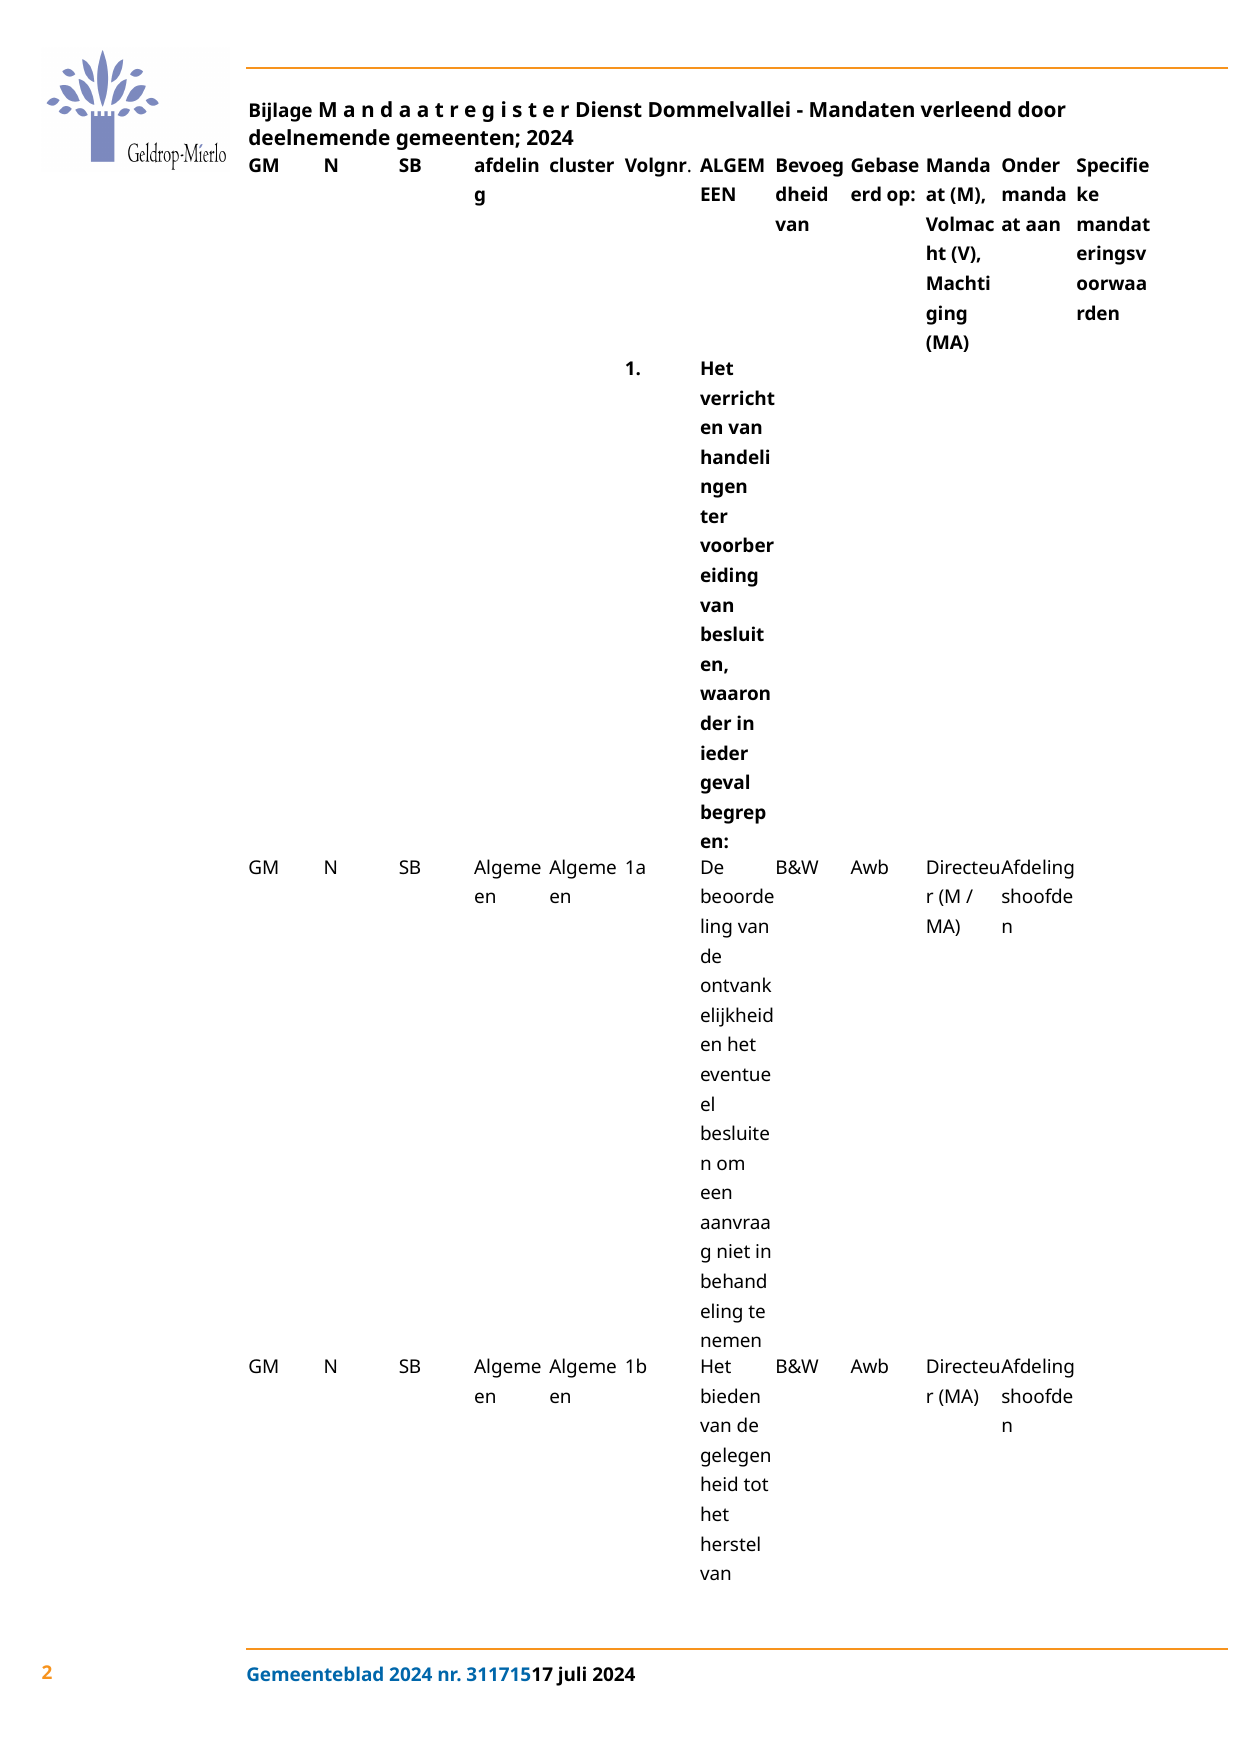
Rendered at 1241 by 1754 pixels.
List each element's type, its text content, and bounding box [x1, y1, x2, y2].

table_header ALGEMEEN [700, 152, 775, 355]
table_header Specifieke mandateringsvoorwaarden [1076, 152, 1152, 355]
table_cell Algemeen [474, 854, 549, 1353]
text Bijlage M a n d a a t r e g i s t e r Dienst Dommelvallei - Mandaten verleend door deelnemende gemeenten; 2024 [248, 95, 1152, 152]
table_header N [323, 152, 398, 355]
table_cell [1001, 355, 1076, 854]
table_cell Het bieden van de gelegenheid tot het herstel van [700, 1353, 775, 1586]
table_cell SB [399, 1353, 474, 1586]
table_cell [850, 355, 926, 854]
table_cell Awb [850, 1353, 926, 1586]
table_cell Algemeen [549, 1353, 624, 1586]
table_cell B&W [775, 854, 850, 1353]
table_cell De beoordeling van de ontvankelijkheid en het eventueel besluiten om een aanvraag niet in behandeling te nemen [700, 854, 775, 1353]
picture [41, 47, 231, 172]
table_header cluster [549, 152, 624, 355]
table_cell B&W [775, 1353, 850, 1586]
table_cell [474, 355, 549, 854]
table_cell [775, 355, 850, 854]
table_cell Afdelingshoofden [1001, 1353, 1076, 1586]
table_cell GM [248, 854, 323, 1353]
table_header afdeling [474, 152, 549, 355]
table_cell [926, 355, 1001, 854]
table_cell 1b [625, 1353, 700, 1586]
table_header Volgnr. [625, 152, 700, 355]
table_header Ondermandaat aan [1001, 152, 1076, 355]
table_cell 1. [625, 355, 700, 854]
table_cell Algemeen [549, 854, 624, 1353]
table_cell [399, 355, 474, 854]
table_cell Awb [850, 854, 926, 1353]
table_cell Afdelingshoofden [1001, 854, 1076, 1353]
table_cell SB [399, 854, 474, 1353]
table_cell 1a [625, 854, 700, 1353]
table_cell [1076, 1353, 1152, 1586]
table_cell [248, 355, 323, 854]
table_cell Directeur (M / MA) [926, 854, 1001, 1353]
table_header Bevoegdheid van [775, 152, 850, 355]
table_header Mandaat (M), Volmacht (V), Machtiging (MA) [926, 152, 1001, 355]
table_cell [1076, 355, 1152, 854]
table_header Gebaseerd op: [850, 152, 926, 355]
table_cell Het verrichten van handelingen ter voorbereiding van besluiten, waaronder in ieder geval begrepen: [700, 355, 775, 854]
table_cell [1076, 854, 1152, 1353]
table_cell [549, 355, 624, 854]
table_cell N [323, 1353, 398, 1586]
table_cell [323, 355, 398, 854]
table_header SB [399, 152, 474, 355]
table_cell N [323, 854, 398, 1353]
table_cell Directeur (MA) [926, 1353, 1001, 1586]
table_cell Algemeen [474, 1353, 549, 1586]
table_header GM [248, 152, 323, 355]
table_cell GM [248, 1353, 323, 1586]
